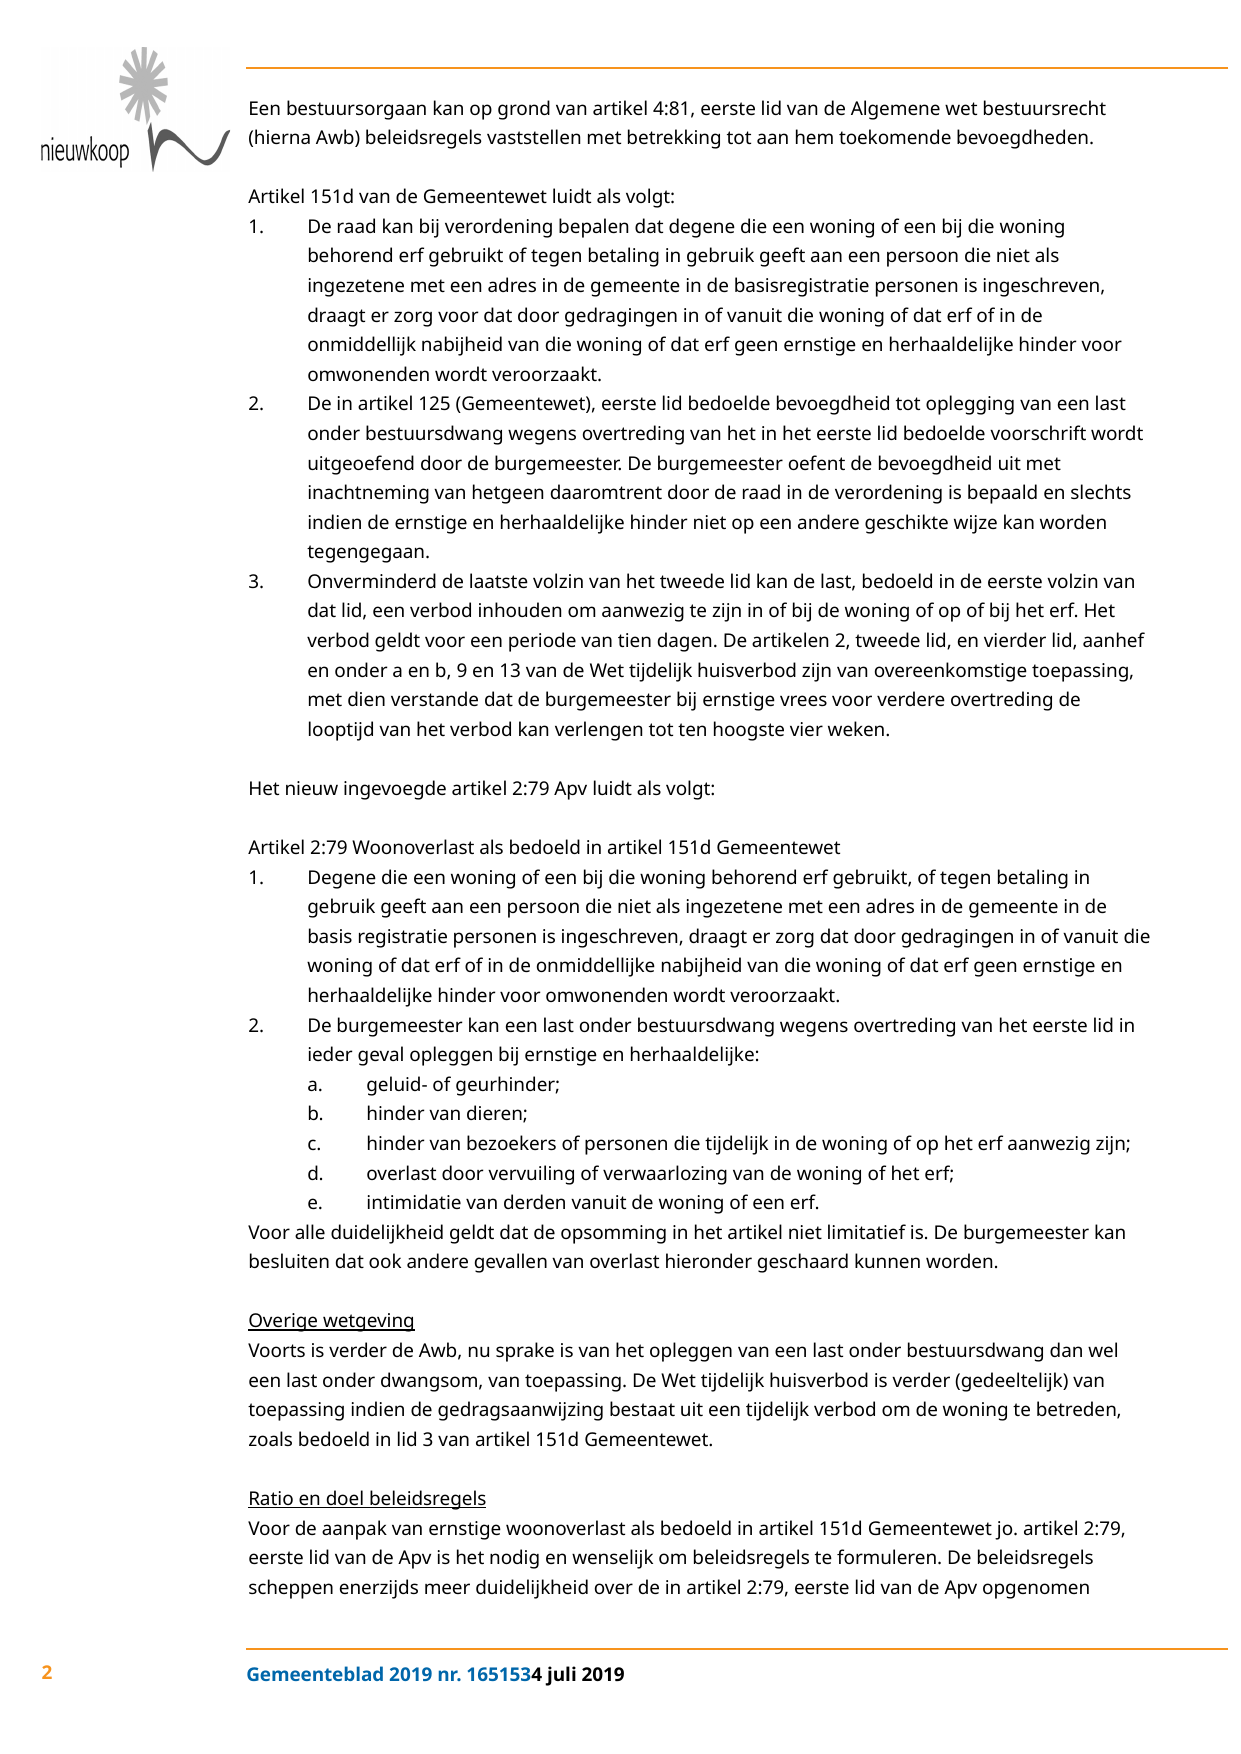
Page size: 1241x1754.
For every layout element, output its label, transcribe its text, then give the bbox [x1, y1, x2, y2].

text Het nieuw ingevoegde artikel 2:79 Apv luidt als volgt: [248, 775, 1152, 801]
list De burgemeester kan een last onder bestuursdwang wegens overtreding van het eerste lid in ieder geval opleggen bij ernstige en herhaaldelijke: [248, 1012, 1152, 1067]
list intimidatie van derden vanuit de woning of een erf. [307, 1189, 1152, 1215]
text Voor alle duidelijkheid geldt dat de opsomming in het artikel niet limitatief is. De burgemeester kan besluiten dat ook andere gevallen van overlast hieronder geschaard kunnen worden. [248, 1219, 1152, 1274]
text Een bestuursorgaan kan op grond van artikel 4:81, eerste lid van de Algemene wet bestuursrecht (hierna Awb) beleidsregels vaststellen met betrekking tot aan hem toekomende bevoegdheden. [248, 95, 1152, 150]
picture [41, 47, 231, 172]
list overlast door vervuiling of verwaarlozing van de woning of het erf; [307, 1160, 1152, 1186]
list De raad kan bij verordening bepalen dat degene die een woning of een bij die woning behorend erf gebruikt of tegen betaling in gebruik geeft aan een persoon die niet als ingezetene met een adres in de gemeente in de basisregistratie personen is ingeschreven, draagt er zorg voor dat door gedragingen in of vanuit die woning of dat erf of in de onmiddellijk nabijheid van die woning of dat erf geen ernstige en herhaaldelijke hinder voor omwonenden wordt veroorzaakt. [248, 213, 1152, 387]
text Voorts is verder de Awb, nu sprake is van het opleggen van een last onder bestuursdwang dan wel een last onder dwangsom, van toepassing. De Wet tijdelijk huisverbod is verder (gedeeltelijk) van toepassing indien de gedragsaanwijzing bestaat uit een tijdelijk verbod om de woning te betreden, zoals bedoeld in lid 3 van artikel 151d Gemeentewet. [248, 1337, 1152, 1452]
list hinder van dieren; [307, 1101, 1152, 1126]
text Ratio en doel beleidsregels [248, 1485, 1152, 1511]
text Artikel 2:79 Woonoverlast als bedoeld in artikel 151d Gemeentewet [248, 834, 1152, 860]
list hinder van bezoekers of personen die tijdelijk in de woning of op het erf aanwezig zijn; [307, 1130, 1152, 1156]
text Overige wetgeving [248, 1308, 1152, 1333]
text Voor de aanpak van ernstige woonoverlast als bedoeld in artikel 151d Gemeentewet jo. artikel 2:79, eerste lid van de Apv is het nodig en wenselijk om beleidsregels te formuleren. De beleidsregels scheppen enerzijds meer duidelijkheid over de in artikel 2:79, eerste lid van de Apv opgenomen [248, 1515, 1152, 1600]
list geluid- of geurhinder; [307, 1071, 1152, 1097]
list Onverminderd de laatste volzin van het tweede lid kan de last, bedoeld in de eerste volzin van dat lid, een verbod inhouden om aanwezig te zijn in of bij de woning of op of bij het erf. Het verbod geldt voor een periode van tien dagen. De artikelen 2, tweede lid, en vierder lid, aanhef en onder a en b, 9 en 13 van de Wet tijdelijk huisverbod zijn van overeenkomstige toepassing, met dien verstande dat de burgemeester bij ernstige vrees voor verdere overtreding de looptijd van het verbod kan verlengen tot ten hoogste vier weken. [248, 568, 1152, 742]
text Artikel 151d van de Gemeentewet luidt als volgt: [248, 183, 1152, 209]
list Degene die een woning of een bij die woning behorend erf gebruikt, of tegen betaling in gebruik geeft aan een persoon die niet als ingezetene met een adres in de gemeente in de basis registratie personen is ingeschreven, draagt er zorg dat door gedragingen in of vanuit die woning of dat erf of in de onmiddellijke nabijheid van die woning of dat erf geen ernstige en herhaaldelijke hinder voor omwonenden wordt veroorzaakt. [248, 864, 1152, 1008]
list De in artikel 125 (Gemeentewet), eerste lid bedoelde bevoegdheid tot oplegging van een last onder bestuursdwang wegens overtreding van het in het eerste lid bedoelde voorschrift wordt uitgeoefend door de burgemeester. De burgemeester oefent de bevoegdheid uit met inachtneming van hetgeen daaromtrent door de raad in de verordening is bepaald en slechts indien de ernstige en herhaaldelijke hinder niet op een andere geschikte wijze kan worden tegengegaan. [248, 391, 1152, 564]
